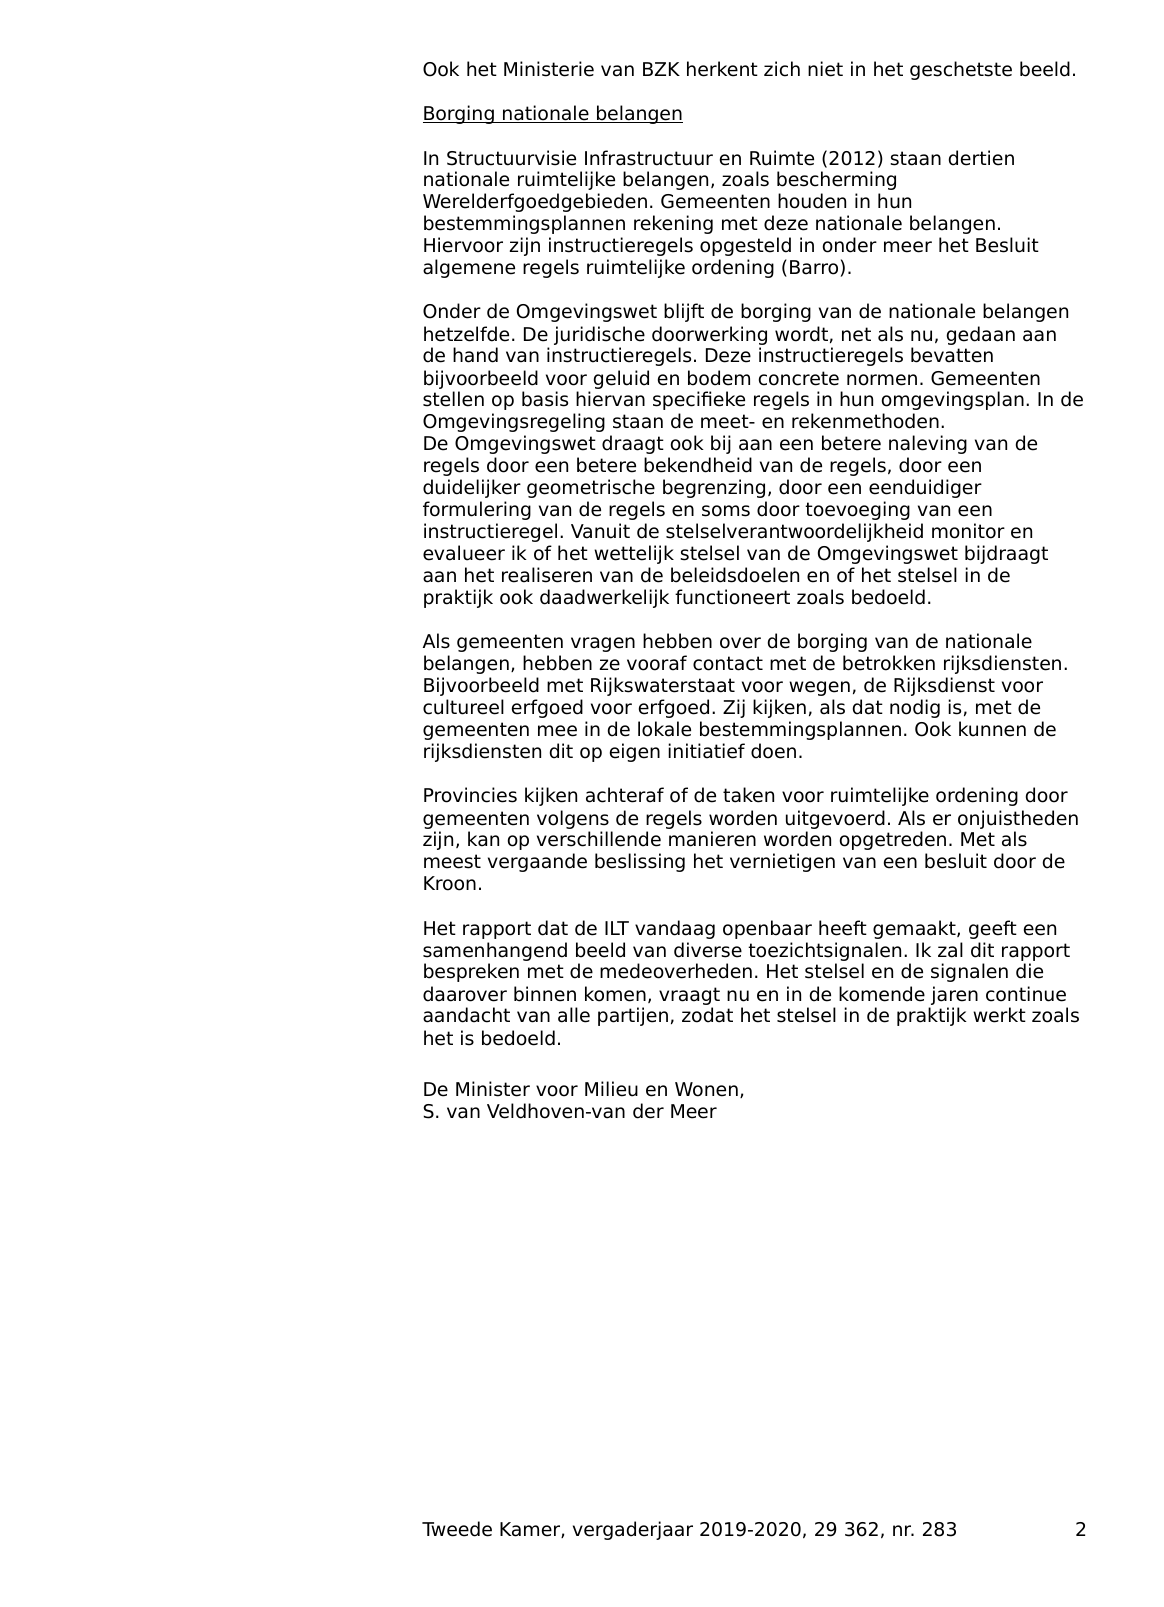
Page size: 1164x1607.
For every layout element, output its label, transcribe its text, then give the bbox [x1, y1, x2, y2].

text Onder de Omgevingswet blijft de borging van de nationale belangen hetzelfde. De juridische doorwerking wordt, net als nu, gedaan aan de hand van instructieregels. Deze instructieregels bevatten bijvoorbeeld voor geluid en bodem concrete normen. Gemeenten stellen op basis hiervan specifieke regels in hun omgevingsplan. In de Omgevingsregeling staan de meet- en rekenmethoden. [422, 301, 1087, 433]
text De Omgevingswet draagt ook bij aan een betere naleving van de regels door een betere bekendheid van de regels, door een duidelijker geometrische begrenzing, door een eenduidiger formulering van de regels en soms door toevoeging van een instructieregel. Vanuit de stelselverantwoordelijkheid monitor en evalueer ik of het wettelijk stelsel van de Omgevingswet bijdraagt aan het realiseren van de beleidsdoelen en of het stelsel in de praktijk ook daadwerkelijk functioneert zoals bedoeld. [422, 433, 1087, 609]
text De Minister voor Milieu en Wonen, S. van Veldhoven-van der Meer [422, 1079, 1087, 1123]
text Als gemeenten vragen hebben over de borging van de nationale belangen, hebben ze vooraf contact met de betrokken rijksdiensten. Bijvoorbeeld met Rijkswaterstaat voor wegen, de Rijksdienst voor cultureel erfgoed voor erfgoed. Zij kijken, als dat nodig is, met de gemeenten mee in de lokale bestemmingsplannen. Ook kunnen de rijksdiensten dit op eigen initiatief doen. [422, 631, 1087, 763]
subtitle Borging nationale belangen [422, 103, 1087, 125]
text Ook het Ministerie van BZK herkent zich niet in het geschetste beeld. [422, 59, 1087, 81]
text Provincies kijken achteraf of de taken voor ruimtelijke ordening door gemeenten volgens de regels worden uitgevoerd. Als er onjuistheden zijn, kan op verschillende manieren worden opgetreden. Met als meest vergaande beslissing het vernietigen van een besluit door de Kroon. [422, 785, 1087, 895]
text Het rapport dat de ILT vandaag openbaar heeft gemaakt, geeft een samenhangend beeld van diverse toezichtsignalen. Ik zal dit rapport bespreken met de medeoverheden. Het stelsel en de signalen die daarover binnen komen, vraagt nu en in de komende jaren continue aandacht van alle partijen, zodat het stelsel in de praktijk werkt zoals het is bedoeld. [422, 917, 1087, 1049]
text In Structuurvisie Infrastructuur en Ruimte (2012) staan dertien nationale ruimtelijke belangen, zoals bescherming Werelderfgoedgebieden. Gemeenten houden in hun bestemmingsplannen rekening met deze nationale belangen. Hiervoor zijn instructieregels opgesteld in onder meer het Besluit algemene regels ruimtelijke ordening (Barro). [422, 147, 1087, 279]
